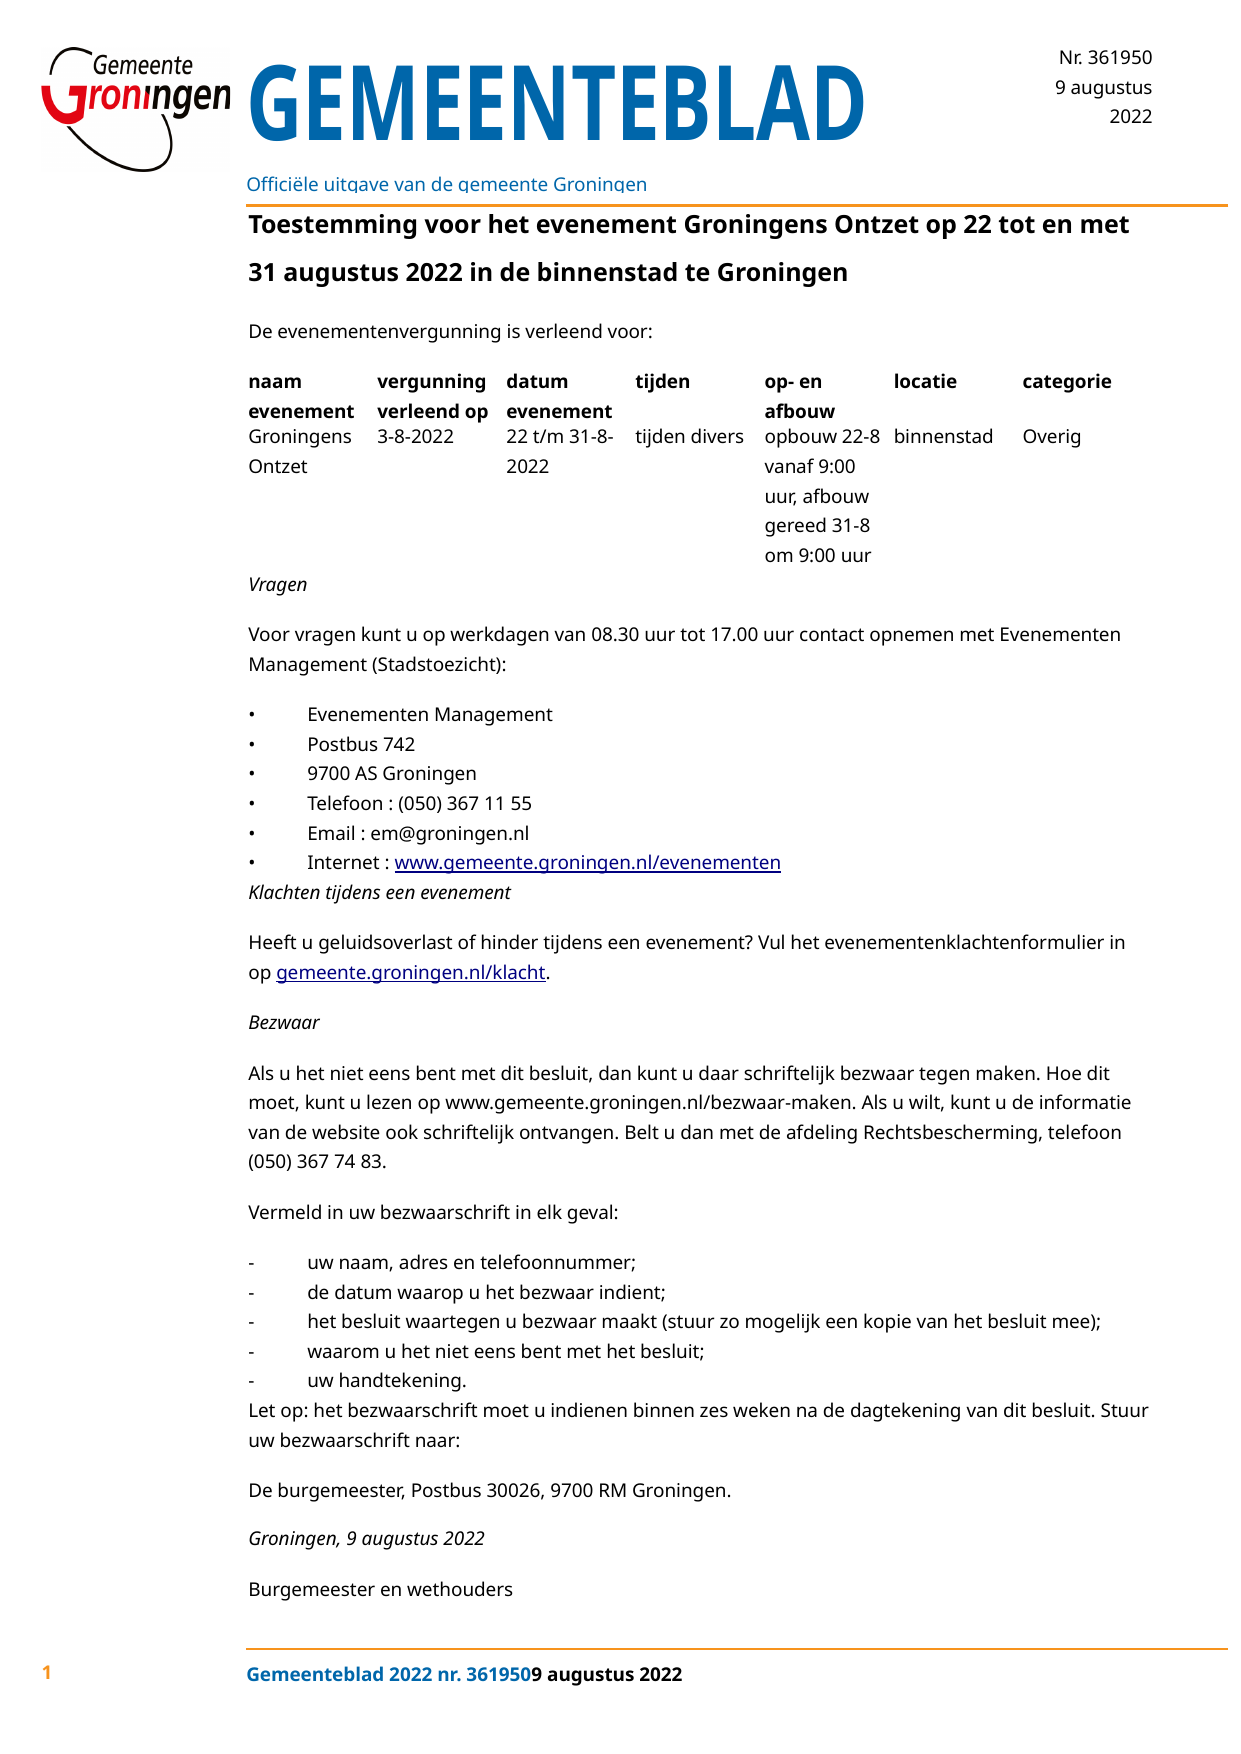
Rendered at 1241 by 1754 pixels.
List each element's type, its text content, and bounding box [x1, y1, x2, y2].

text Vermeld in uw bezwaarschrift in elk geval: [248, 1199, 1152, 1225]
table_header locatie [894, 369, 1022, 424]
text Burgemeester en wethouders [248, 1577, 1152, 1602]
list 9700 AS Groningen [248, 761, 1152, 786]
text De burgemeester, Postbus 30026, 9700 RM Groningen. [248, 1477, 1152, 1503]
table_header tijden [635, 369, 764, 424]
list waarom u het niet eens bent met het besluit; [248, 1338, 1152, 1364]
table_cell tijden divers [635, 424, 764, 568]
table_cell opbouw 22-8 vanaf 9:00 uur, afbouw gereed 31-8 om 9:00 uur [764, 424, 893, 568]
table_header datum evenement [506, 369, 635, 424]
picture [41, 47, 231, 172]
table_cell Groningens Ontzet [248, 424, 377, 568]
text De evenementenvergunning is verleend voor: [248, 318, 1152, 344]
text Klachten tijdens een evenement [248, 879, 1152, 905]
list Internet : www.gemeente.groningen.nl/evenementen [248, 849, 1152, 875]
table_cell Overig [1023, 424, 1152, 568]
table_header naam evenement [248, 369, 377, 424]
text Toestemming voor het evenement Groningens Ontzet op 22 tot en met 31 augustus 2022 in de binnenstad te Groningen [248, 207, 1152, 288]
text Als u het niet eens bent met dit besluit, dan kunt u daar schriftelijk bezwaar tegen maken. Hoe dit moet, kunt u lezen op www.gemeente.groningen.nl/bezwaar-maken. Als u wilt, kunt u de informatie van de website ook schriftelijk ontvangen. Belt u dan met de afdeling Rechtsbescherming, telefoon (050) 367 74 83. [248, 1060, 1152, 1174]
text Vragen [248, 571, 1152, 597]
list de datum waarop u het bezwaar indient; [248, 1279, 1152, 1305]
list Evenementen Management [248, 701, 1152, 727]
text Groningen, 9 augustus 2022 [248, 1525, 1152, 1551]
list Email : em@groningen.nl [248, 820, 1152, 846]
table_header op- en afbouw [764, 369, 893, 424]
list uw naam, adres en telefoonnummer; [248, 1249, 1152, 1275]
list Postbus 742 [248, 731, 1152, 757]
text Let op: het bezwaarschrift moet u indienen binnen zes weken na de dagtekening van dit besluit. Stuur uw bezwaarschrift naar: [248, 1397, 1152, 1453]
table_header categorie [1023, 369, 1152, 424]
list het besluit waartegen u bezwaar maakt (stuur zo mogelijk een kopie van het besluit mee); [248, 1308, 1152, 1334]
list uw handtekening. [248, 1368, 1152, 1393]
table_cell 3-8-2022 [377, 424, 506, 568]
table_cell binnenstad [894, 424, 1022, 568]
text Voor vragen kunt u op werkdagen van 08.30 uur tot 17.00 uur contact opnemen met Evenementen Management (Stadstoezicht): [248, 621, 1152, 677]
text Heeft u geluidsoverlast of hinder tijdens een evenement? Vul het evenementenklachtenformulier in op gemeente.groningen.nl/klacht. [248, 929, 1152, 985]
list Telefoon : (050) 367 11 55 [248, 790, 1152, 816]
table_header vergunning verleend op [377, 369, 506, 424]
text Bezwaar [248, 1009, 1152, 1035]
table_cell 22 t/m 31-8-2022 [506, 424, 635, 568]
